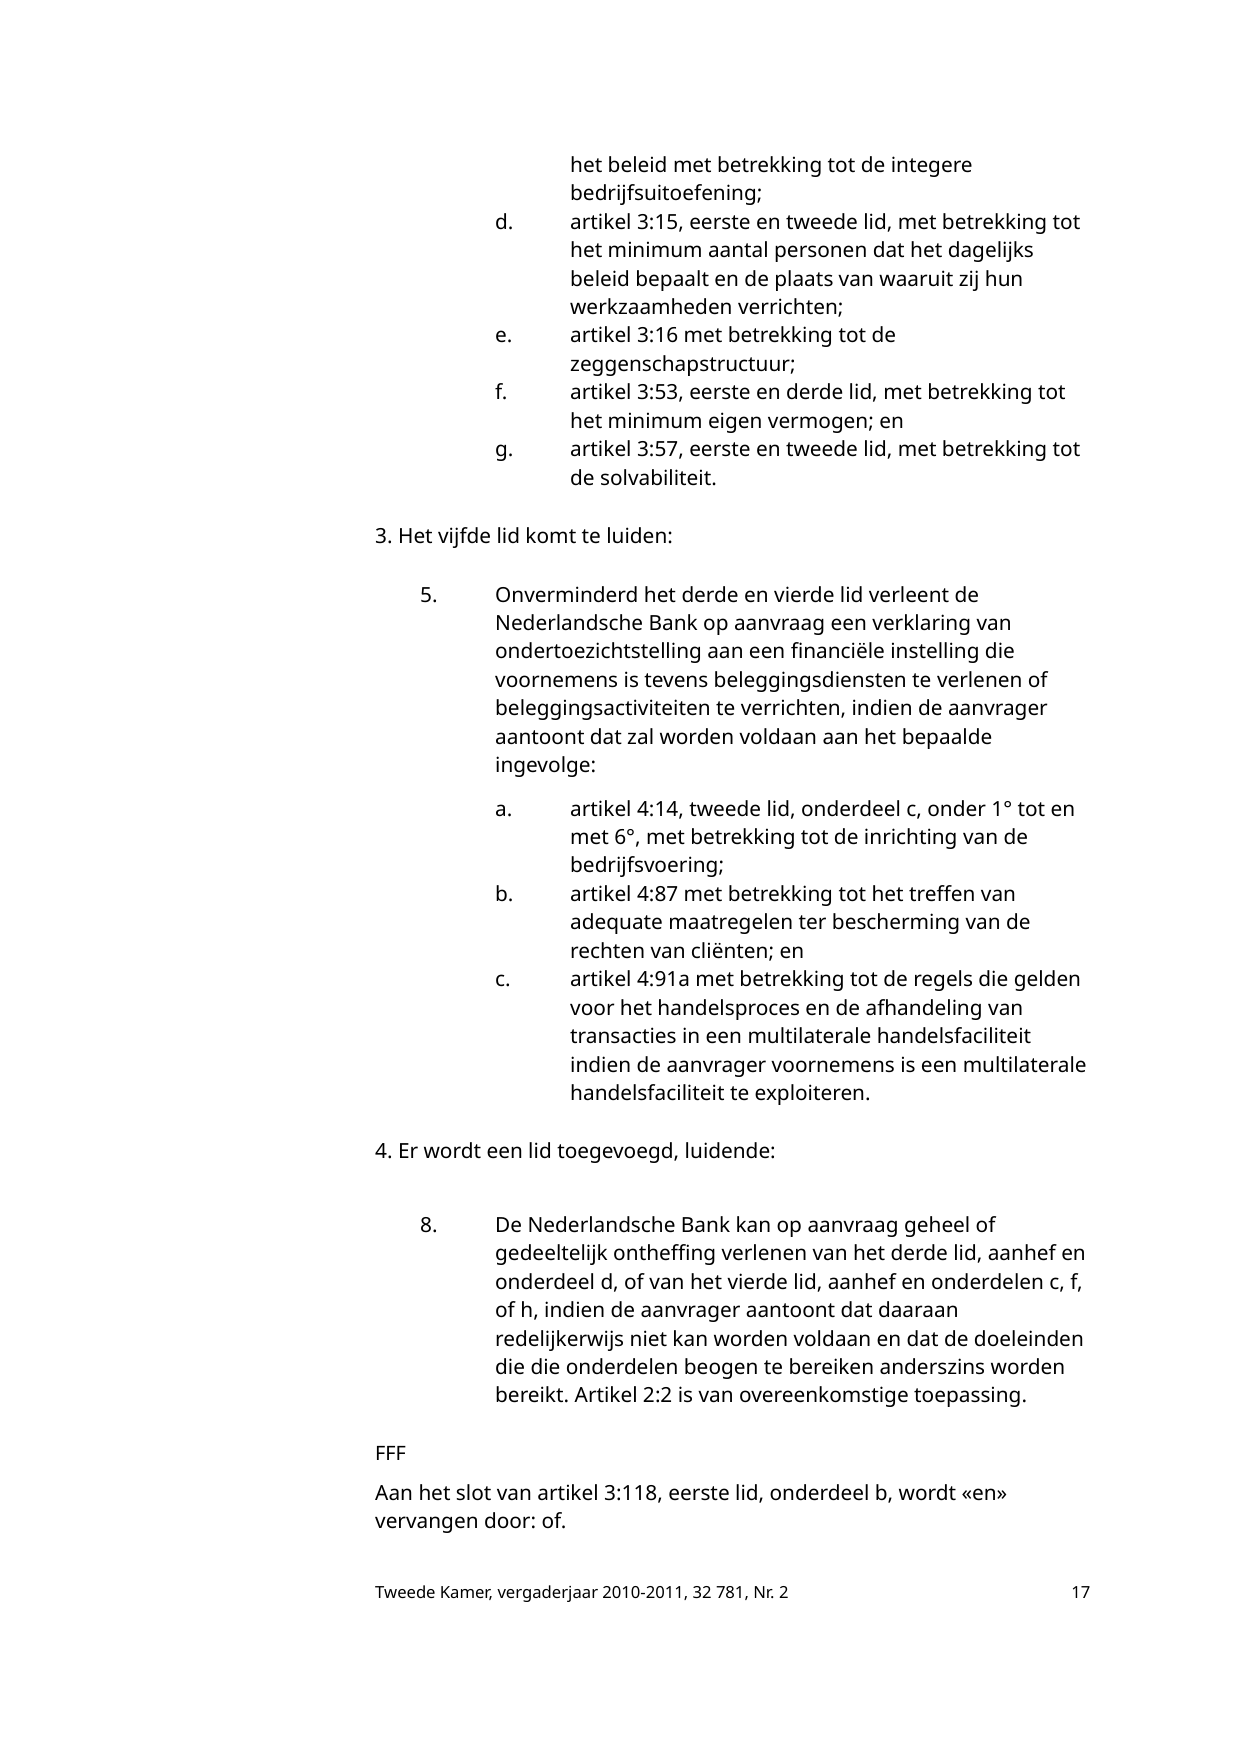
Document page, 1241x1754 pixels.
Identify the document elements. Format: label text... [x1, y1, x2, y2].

list Onverminderd het derde en vierde lid verleent de Nederlandsche Bank op aanvraag een verklaring van ondertoezichtstelling aan een financiële instelling die voornemens is tevens beleggingsdiensten te verlenen of beleggingsactiviteiten te verrichten, indien de aanvrager aantoont dat zal worden voldaan aan het bepaalde ingevolge: [420, 580, 1090, 779]
text FFF [375, 1439, 1090, 1466]
text 4. Er wordt een lid toegevoegd, luidende: [375, 1137, 1090, 1165]
list artikel 3:53, eerste en derde lid, met betrekking tot het minimum eigen vermogen; en [495, 377, 1090, 434]
list artikel 3:15, eerste en tweede lid, met betrekking tot het minimum aantal personen dat het dagelijks beleid bepaalt en de plaats van waaruit zij hun werkzaamheden verrichten; [495, 207, 1090, 321]
text Aan het slot van artikel 3:118, eerste lid, onderdeel b, wordt «en» vervangen door: of. [375, 1478, 1090, 1535]
list artikel 4:91a met betrekking tot de regels die gelden voor het handelsproces en de afhandeling van transacties in een multilaterale handelsfaciliteit indien de aanvrager voornemens is een multilaterale handelsfaciliteit te exploiteren. [495, 964, 1090, 1107]
list artikel 3:16 met betrekking tot de zeggenschapstructuur; [495, 321, 1090, 377]
list het beleid met betrekking tot de integere bedrijfsuitoefening; [495, 150, 1090, 207]
text 3. Het vijfde lid komt te luiden: [375, 521, 1090, 550]
list artikel 3:57, eerste en tweede lid, met betrekking tot de solvabiliteit. [495, 434, 1090, 491]
list De Nederlandsche Bank kan op aanvraag geheel of gedeeltelijk ontheffing verlenen van het derde lid, aanhef en onderdeel d, of van het vierde lid, aanhef en onderdelen c, f, of h, indien de aanvrager aantoont dat daaraan redelijkerwijs niet kan worden voldaan en dat de doeleinden die die onderdelen beogen te bereiken anderszins worden bereikt. Artikel 2:2 is van overeenkomstige toepassing. [420, 1210, 1090, 1409]
list artikel 4:14, tweede lid, onderdeel c, onder 1° tot en met 6°, met betrekking tot de inrichting van de bedrijfsvoering; [495, 794, 1090, 879]
list artikel 4:87 met betrekking tot het treffen van adequate maatregelen ter bescherming van de rechten van cliënten; en [495, 879, 1090, 964]
